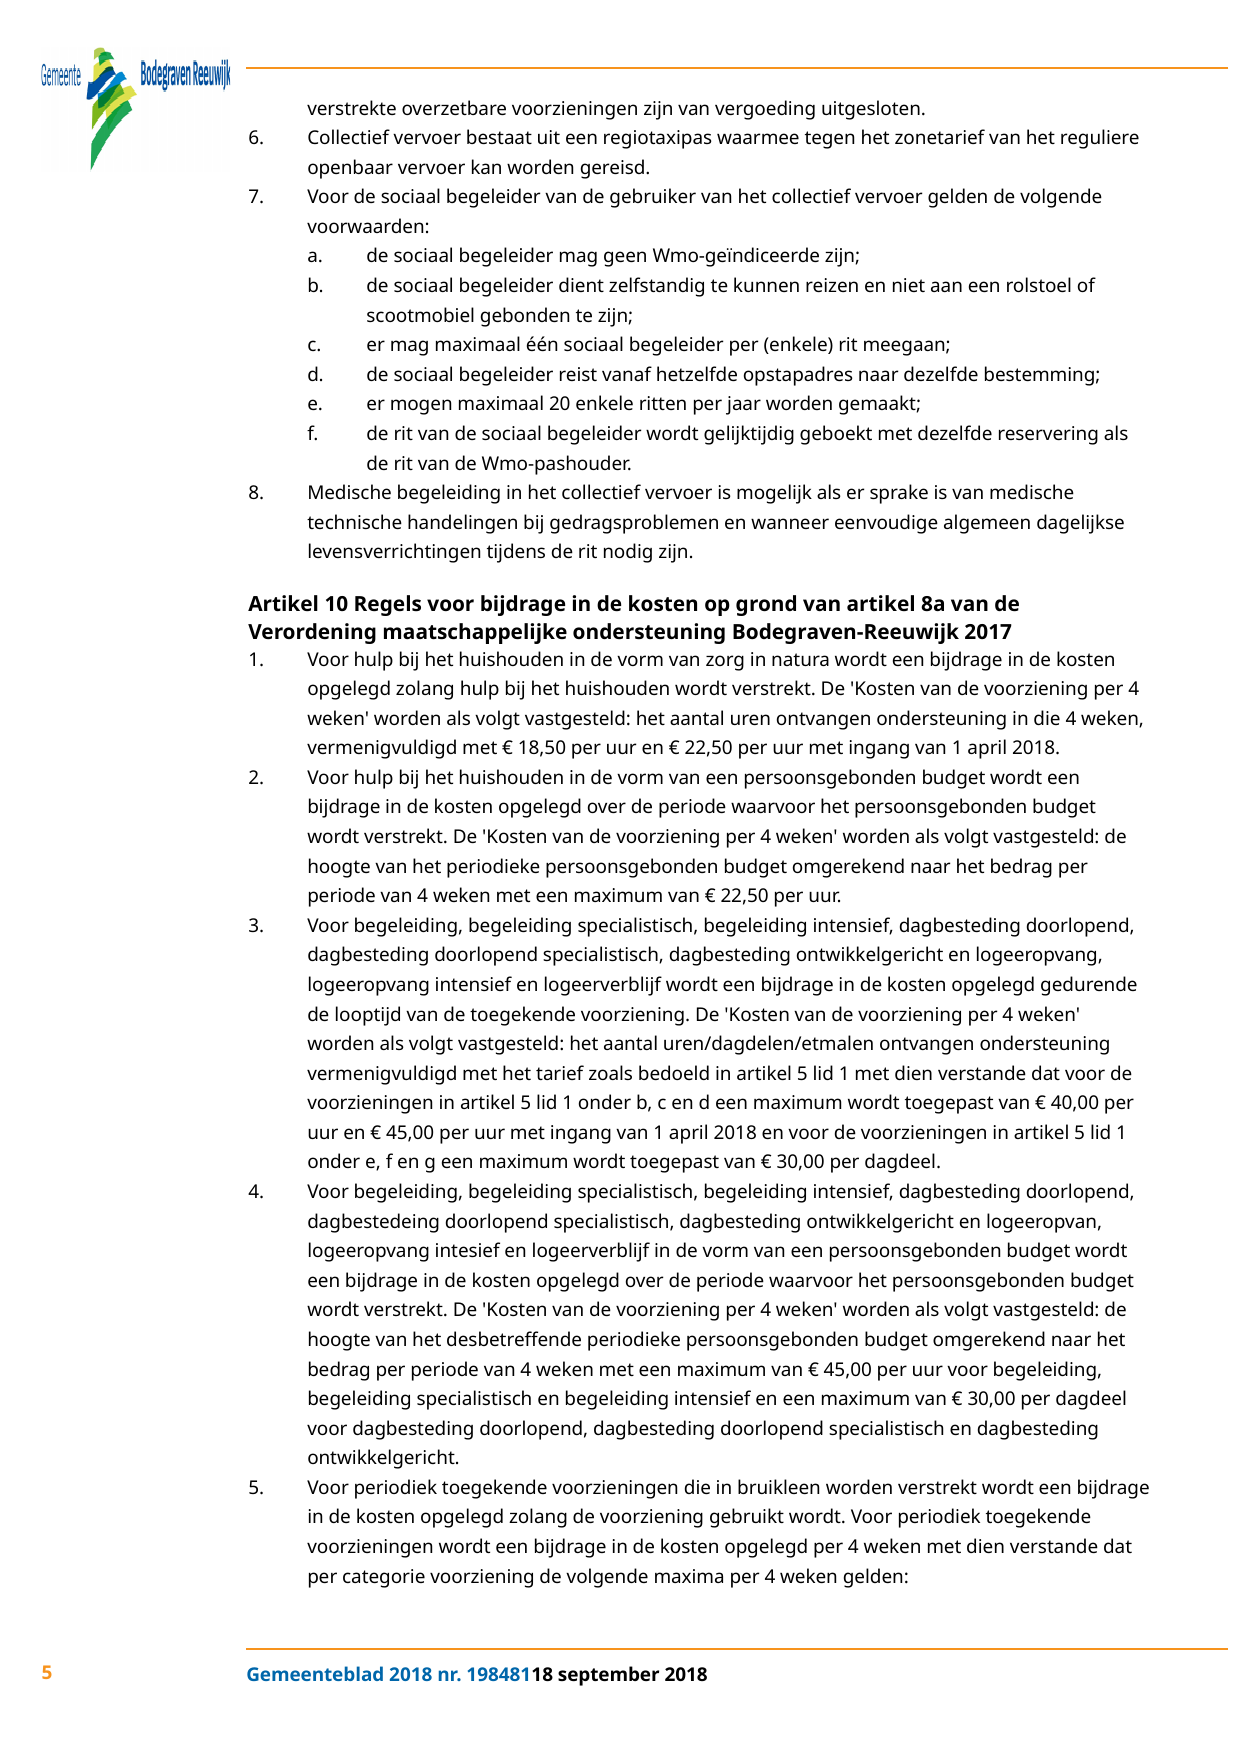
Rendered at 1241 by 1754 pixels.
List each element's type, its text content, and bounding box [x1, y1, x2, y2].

list Voor begeleiding, begeleiding specialistisch, begeleiding intensief, dagbesteding doorlopend, dagbesteding doorlopend specialistisch, dagbesteding ontwikkelgericht en logeeropvang, logeeropvang intensief en logeerverblijf wordt een bijdrage in de kosten opgelegd gedurende de looptijd van de toegekende voorziening. De 'Kosten van de voorziening per 4 weken' worden als volgt vastgesteld: het aantal uren/dagdelen/etmalen ontvangen ondersteuning vermenigvuldigd met het tarief zoals bedoeld in artikel 5 lid 1 met dien verstande dat voor de voorzieningen in artikel 5 lid 1 onder b, c en d een maximum wordt toegepast van € 40,00 per uur en € 45,00 per uur met ingang van 1 april 2018 en voor de voorzieningen in artikel 5 lid 1 onder e, f en g een maximum wordt toegepast van € 30,00 per dagdeel. [248, 912, 1152, 1174]
list Voor hulp bij het huishouden in de vorm van een persoonsgebonden budget wordt een bijdrage in de kosten opgelegd over de periode waarvoor het persoonsgebonden budget wordt verstrekt. De 'Kosten van de voorziening per 4 weken' worden als volgt vastgesteld: de hoogte van het periodieke persoonsgebonden budget omgerekend naar het bedrag per periode van 4 weken met een maximum van € 22,50 per uur. [248, 764, 1152, 908]
list de sociaal begeleider reist vanaf hetzelfde opstapadres naar dezelfde bestemming; [307, 361, 1152, 387]
list de sociaal begeleider dient zelfstandig te kunnen reizen en niet aan een rolstoel of scootmobiel gebonden te zijn; [307, 272, 1152, 328]
list de sociaal begeleider mag geen Wmo-geïndiceerde zijn; [307, 243, 1152, 268]
picture [41, 47, 231, 172]
list Voor begeleiding, begeleiding specialistisch, begeleiding intensief, dagbesteding doorlopend, dagbestedeing doorlopend specialistisch, dagbesteding ontwikkelgericht en logeeropvan, logeeropvang intesief en logeerverblijf in de vorm van een persoonsgebonden budget wordt een bijdrage in de kosten opgelegd over de periode waarvoor het persoonsgebonden budget wordt verstrekt. De 'Kosten van de voorziening per 4 weken' worden als volgt vastgesteld: de hoogte van het desbetreffende periodieke persoonsgebonden budget omgerekend naar het bedrag per periode van 4 weken met een maximum van € 45,00 per uur voor begeleiding, begeleiding specialistisch en begeleiding intensief en een maximum van € 30,00 per dagdeel voor dagbesteding doorlopend, dagbesteding doorlopend specialistisch en dagbesteding ontwikkelgericht. [248, 1178, 1152, 1470]
list Collectief vervoer bestaat uit een regiotaxipas waarmee tegen het zonetarief van het reguliere openbaar vervoer kan worden gereisd. [248, 124, 1152, 180]
list er mag maximaal één sociaal begeleider per (enkele) rit meegaan; [307, 331, 1152, 357]
list de rit van de sociaal begeleider wordt gelijktijdig geboekt met dezelfde reservering als de rit van de Wmo-pashouder. [307, 420, 1152, 476]
list Voor de sociaal begeleider van de gebruiker van het collectief vervoer gelden de volgende voorwaarden: [248, 183, 1152, 239]
list verstrekte overzetbare voorzieningen zijn van vergoeding uitgesloten. [248, 95, 1152, 121]
list Voor periodiek toegekende voorzieningen die in bruikleen worden verstrekt wordt een bijdrage in de kosten opgelegd zolang de voorziening gebruikt wordt. Voor periodiek toegekende voorzieningen wordt een bijdrage in de kosten opgelegd per 4 weken met dien verstande dat per categorie voorziening de volgende maxima per 4 weken gelden: [248, 1474, 1152, 1589]
text Artikel 10 Regels voor bijdrage in de kosten op grond van artikel 8a van de Verordening maatschappelijke ondersteuning Bodegraven-Reeuwijk 2017 [248, 589, 1152, 646]
list Voor hulp bij het huishouden in de vorm van zorg in natura wordt een bijdrage in de kosten opgelegd zolang hulp bij het huishouden wordt verstrekt. De 'Kosten van de voorziening per 4 weken' worden als volgt vastgesteld: het aantal uren ontvangen ondersteuning in die 4 weken, vermenigvuldigd met € 18,50 per uur en € 22,50 per uur met ingang van 1 april 2018. [248, 646, 1152, 760]
list Medische begeleiding in het collectief vervoer is mogelijk als er sprake is van medische technische handelingen bij gedragsproblemen en wanneer eenvoudige algemeen dagelijkse levensverrichtingen tijdens de rit nodig zijn. [248, 479, 1152, 564]
list er mogen maximaal 20 enkele ritten per jaar worden gemaakt; [307, 391, 1152, 416]
